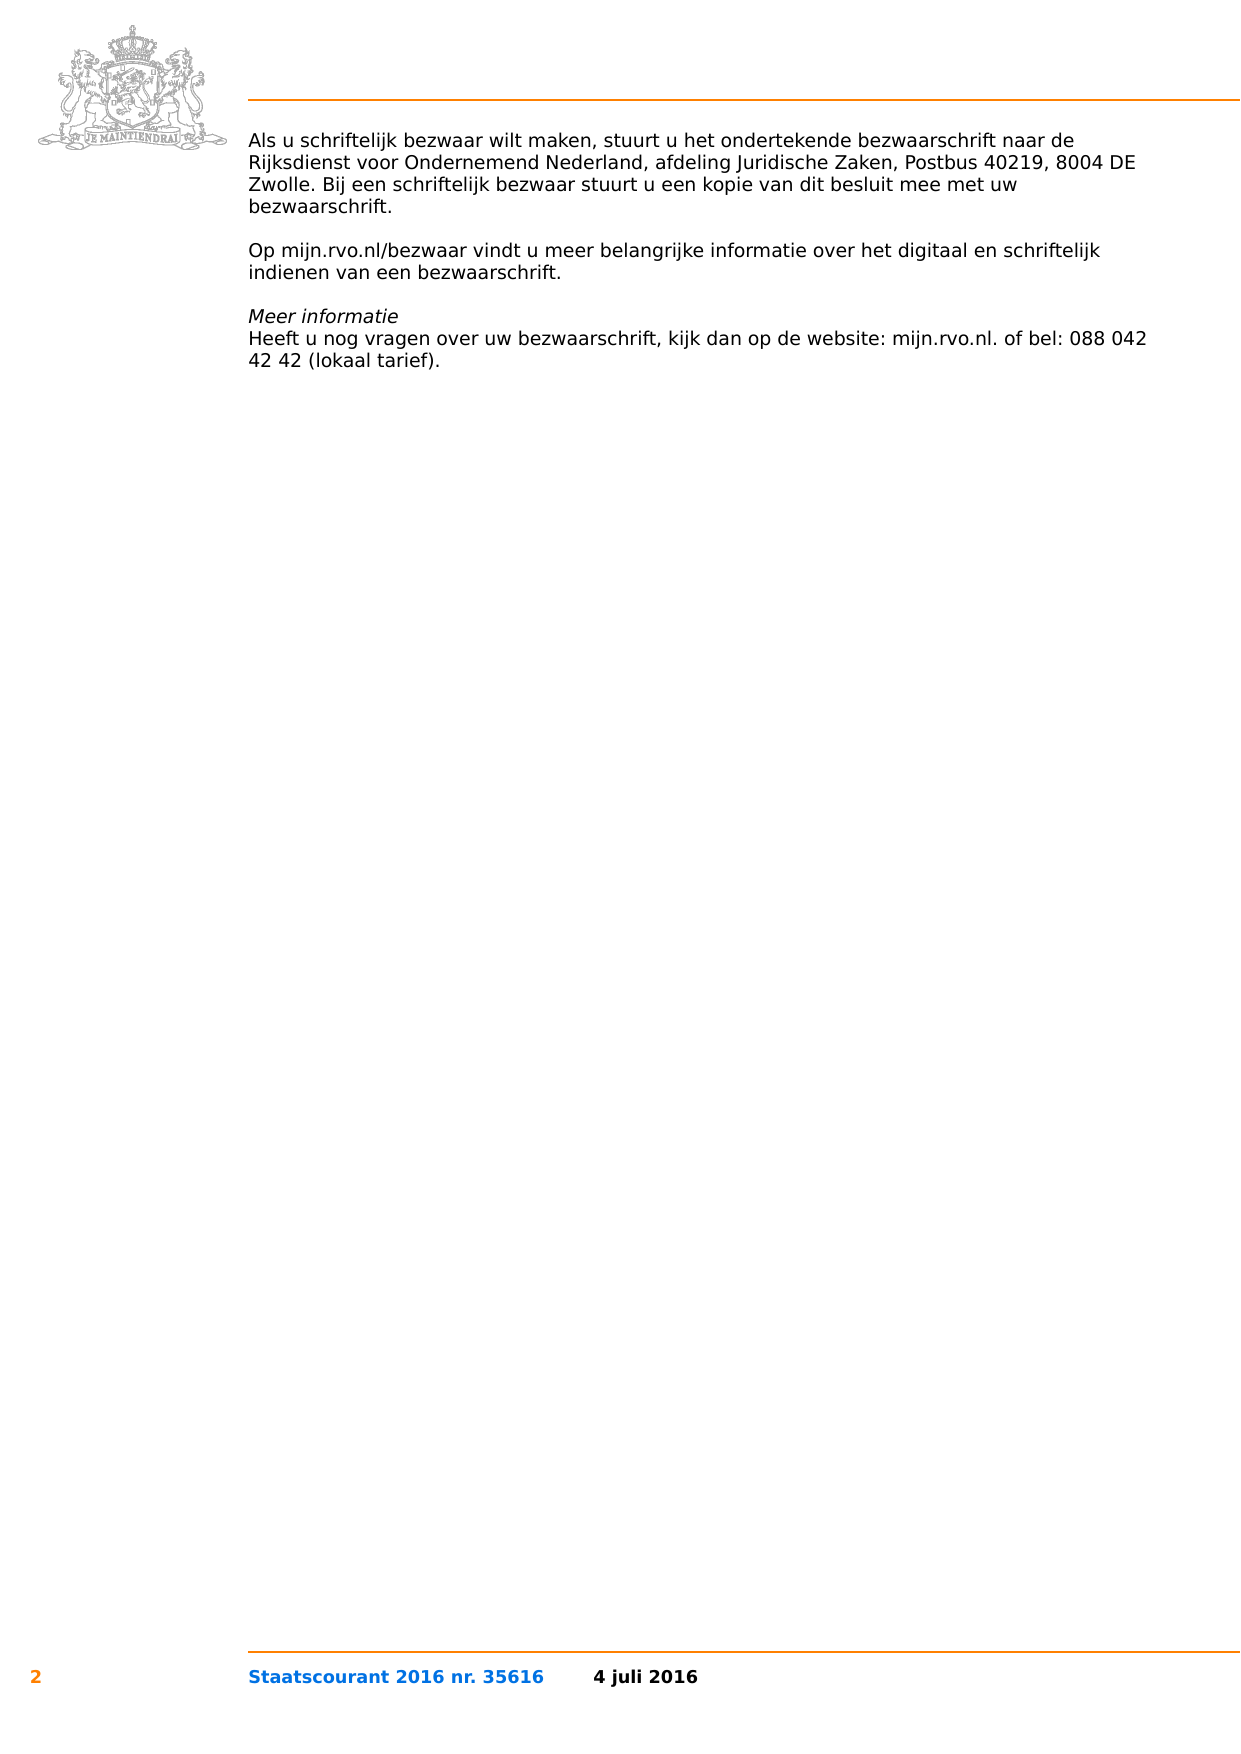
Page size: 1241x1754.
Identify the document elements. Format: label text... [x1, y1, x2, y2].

text Heeft u nog vragen over uw bezwaarschrift, kijk dan op de website: mijn.rvo.nl. of bel: 088 042 42 42 (lokaal tarief). [248, 327, 1163, 371]
picture [38, 25, 227, 150]
text Meer informatie [248, 306, 1163, 327]
text Op mijn.rvo.nl/bezwaar vindt u meer belangrijke informatie over het digitaal en schriftelijk indienen van een bezwaarschrift. [248, 240, 1163, 284]
text Als u schriftelijk bezwaar wilt maken, stuurt u het ondertekende bezwaarschrift naar de Rijksdienst voor Ondernemend Nederland, afdeling Juridische Zaken, Postbus 40219, 8004 DE Zwolle. Bij een schriftelijk bezwaar stuurt u een kopie van dit besluit mee met uw bezwaarschrift. [248, 130, 1163, 218]
